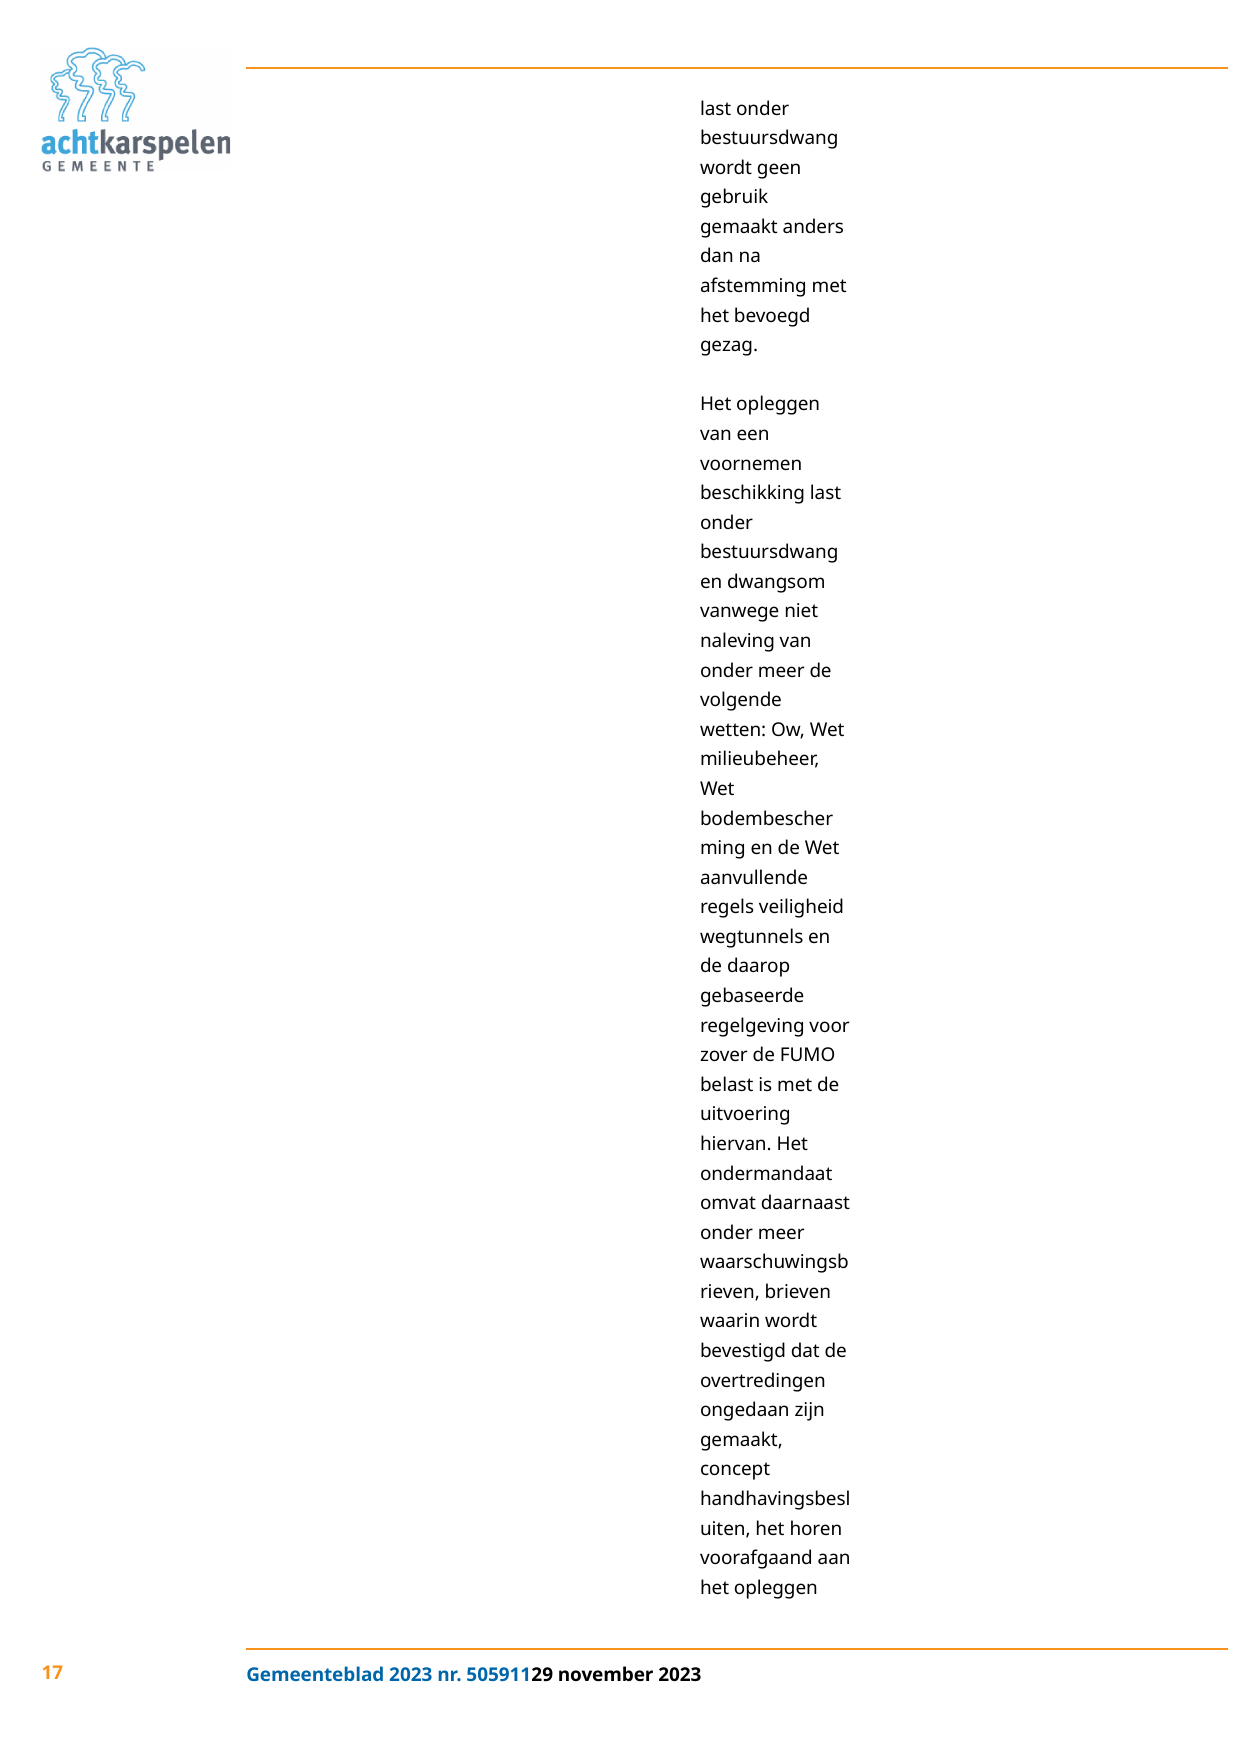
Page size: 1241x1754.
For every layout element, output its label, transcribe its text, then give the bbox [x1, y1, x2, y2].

table_cell [549, 95, 700, 1600]
table_cell last onder bestuursdwang wordt geen gebruik gemaakt anders dan na afstemming met het bevoegd gezag. Het opleggen van een voornemen beschikking last onder bestuursdwang en dwangsom vanwege niet naleving van onder meer de volgende wetten: Ow, Wet milieubeheer, Wet bodembescherming en de Wet aanvullende regels veiligheid wegtunnels en de daarop gebaseerde regelgeving voor zover de FUMO belast is met de uitvoering hiervan. Het ondermandaat omvat daarnaast onder meer waarschuwingsbrieven, brieven waarin wordt bevestigd dat de overtredingen ongedaan zijn gemaakt, concept handhavingsbesluiten, het horen voorafgaand aan het opleggen [700, 95, 850, 1600]
table_cell [248, 95, 398, 1600]
table_cell [399, 95, 549, 1600]
table_cell [850, 95, 1152, 1600]
picture [41, 47, 231, 172]
